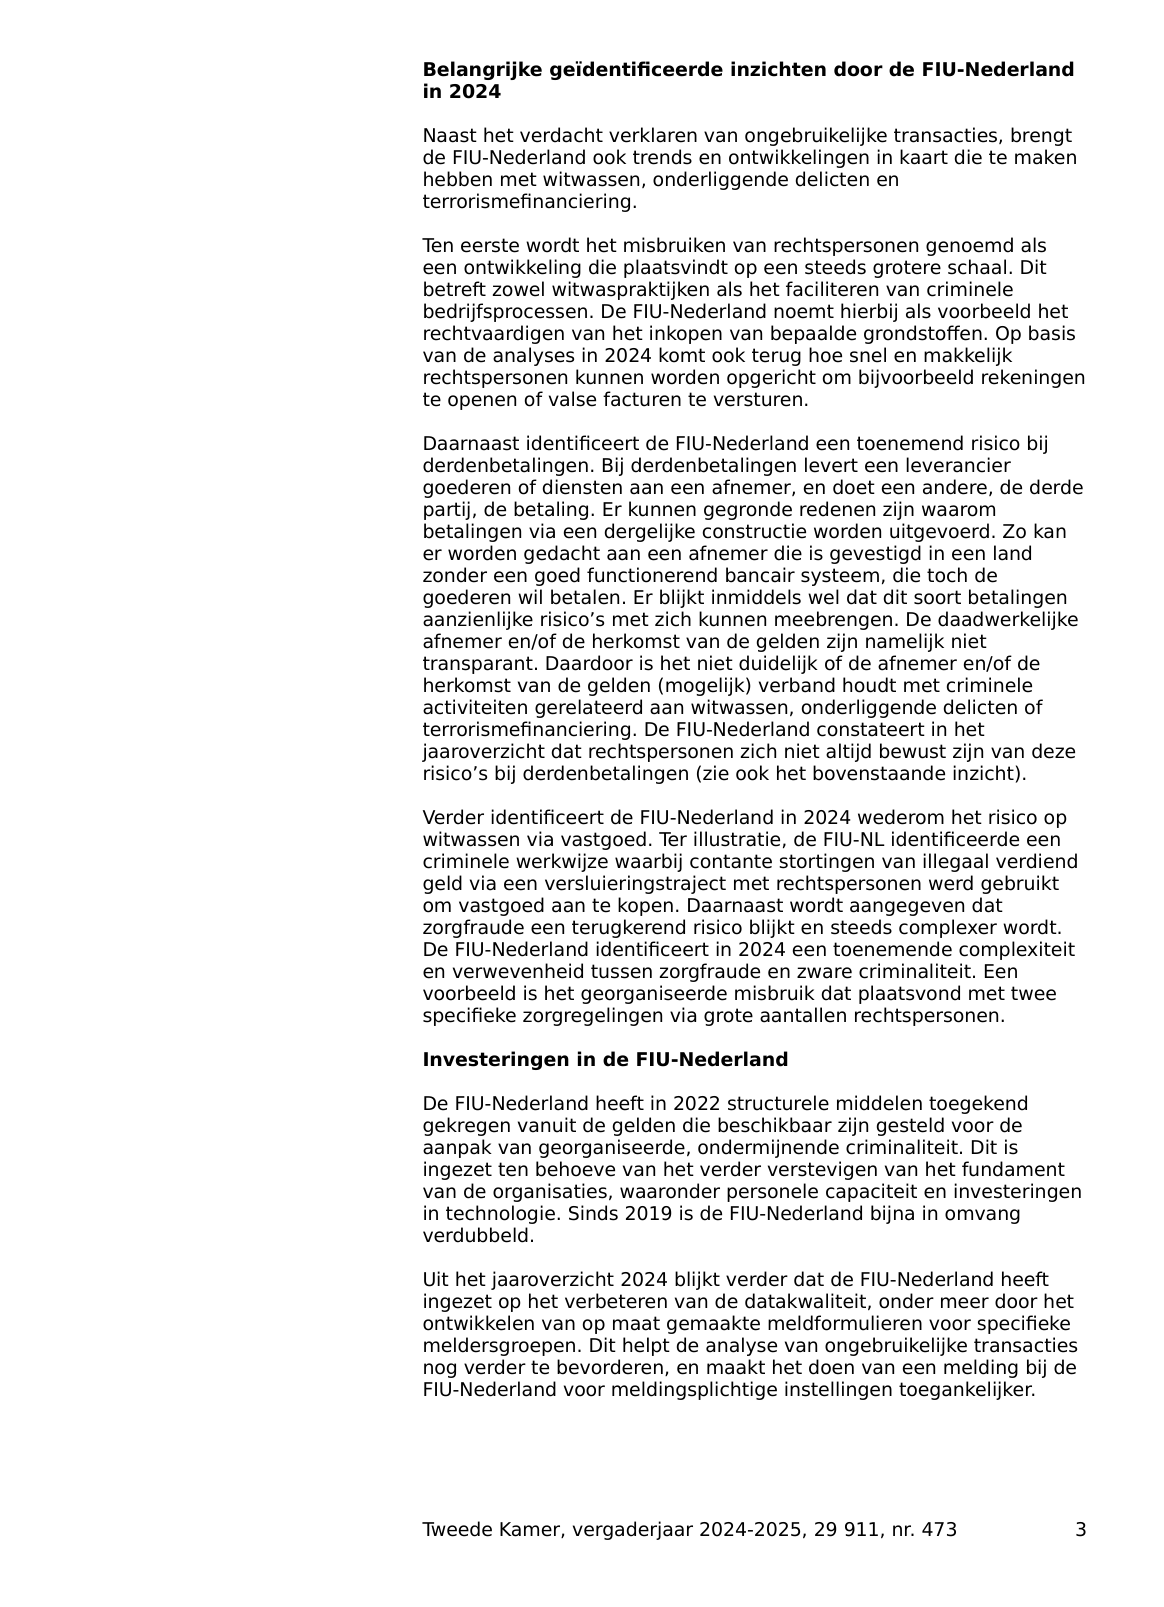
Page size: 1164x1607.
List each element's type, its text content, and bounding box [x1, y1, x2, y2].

text De FIU-Nederland heeft in 2022 structurele middelen toegekend gekregen vanuit de gelden die beschikbaar zijn gesteld voor de aanpak van georganiseerde, ondermijnende criminaliteit. Dit is ingezet ten behoeve van het verder verstevigen van het fundament van de organisaties, waaronder personele capaciteit en investeringen in technologie. Sinds 2019 is de FIU-Nederland bijna in omvang verdubbeld. [422, 1093, 1087, 1247]
subtitle Belangrijke geïdentificeerde inzichten door de FIU-Nederland in 2024 [422, 59, 1087, 103]
text Ten eerste wordt het misbruiken van rechtspersonen genoemd als een ontwikkeling die plaatsvindt op een steeds grotere schaal. Dit betreft zowel witwaspraktijken als het faciliteren van criminele bedrijfsprocessen. De FIU-Nederland noemt hierbij als voorbeeld het rechtvaardigen van het inkopen van bepaalde grondstoffen. Op basis van de analyses in 2024 komt ook terug hoe snel en makkelijk rechtspersonen kunnen worden opgericht om bijvoorbeeld rekeningen te openen of valse facturen te versturen. [422, 235, 1087, 411]
text Naast het verdacht verklaren van ongebruikelijke transacties, brengt de FIU-Nederland ook trends en ontwikkelingen in kaart die te maken hebben met witwassen, onderliggende delicten en terrorismefinanciering. [422, 125, 1087, 213]
text Daarnaast identificeert de FIU-Nederland een toenemend risico bij derdenbetalingen. Bij derdenbetalingen levert een leverancier goederen of diensten aan een afnemer, en doet een andere, de derde partij, de betaling. Er kunnen gegronde redenen zijn waarom betalingen via een dergelijke constructie worden uitgevoerd. Zo kan er worden gedacht aan een afnemer die is gevestigd in een land zonder een goed functionerend bancair systeem, die toch de goederen wil betalen. Er blijkt inmiddels wel dat dit soort betalingen aanzienlijke risico’s met zich kunnen meebrengen. De daadwerkelijke afnemer en/of de herkomst van de gelden zijn namelijk niet transparant. Daardoor is het niet duidelijk of de afnemer en/of de herkomst van de gelden (mogelijk) verband houdt met criminele activiteiten gerelateerd aan witwassen, onderliggende delicten of terrorismefinanciering. De FIU-Nederland constateert in het jaaroverzicht dat rechtspersonen zich niet altijd bewust zijn van deze risico’s bij derdenbetalingen (zie ook het bovenstaande inzicht). [422, 433, 1087, 785]
subtitle Investeringen in de FIU-Nederland [422, 1049, 1087, 1071]
text Verder identificeert de FIU-Nederland in 2024 wederom het risico op witwassen via vastgoed. Ter illustratie, de FIU-NL identificeerde een criminele werkwijze waarbij contante stortingen van illegaal verdiend geld via een versluieringstraject met rechtspersonen werd gebruikt om vastgoed aan te kopen. Daarnaast wordt aangegeven dat zorgfraude een terugkerend risico blijkt en steeds complexer wordt. De FIU-Nederland identificeert in 2024 een toenemende complexiteit en verwevenheid tussen zorgfraude en zware criminaliteit. Een voorbeeld is het georganiseerde misbruik dat plaatsvond met twee specifieke zorgregelingen via grote aantallen rechtspersonen. [422, 807, 1087, 1027]
text Uit het jaaroverzicht 2024 blijkt verder dat de FIU-Nederland heeft ingezet op het verbeteren van de datakwaliteit, onder meer door het ontwikkelen van op maat gemaakte meldformulieren voor specifieke meldersgroepen. Dit helpt de analyse van ongebruikelijke transacties nog verder te bevorderen, en maakt het doen van een melding bij de FIU-Nederland voor meldingsplichtige instellingen toegankelijker. [422, 1269, 1087, 1401]
